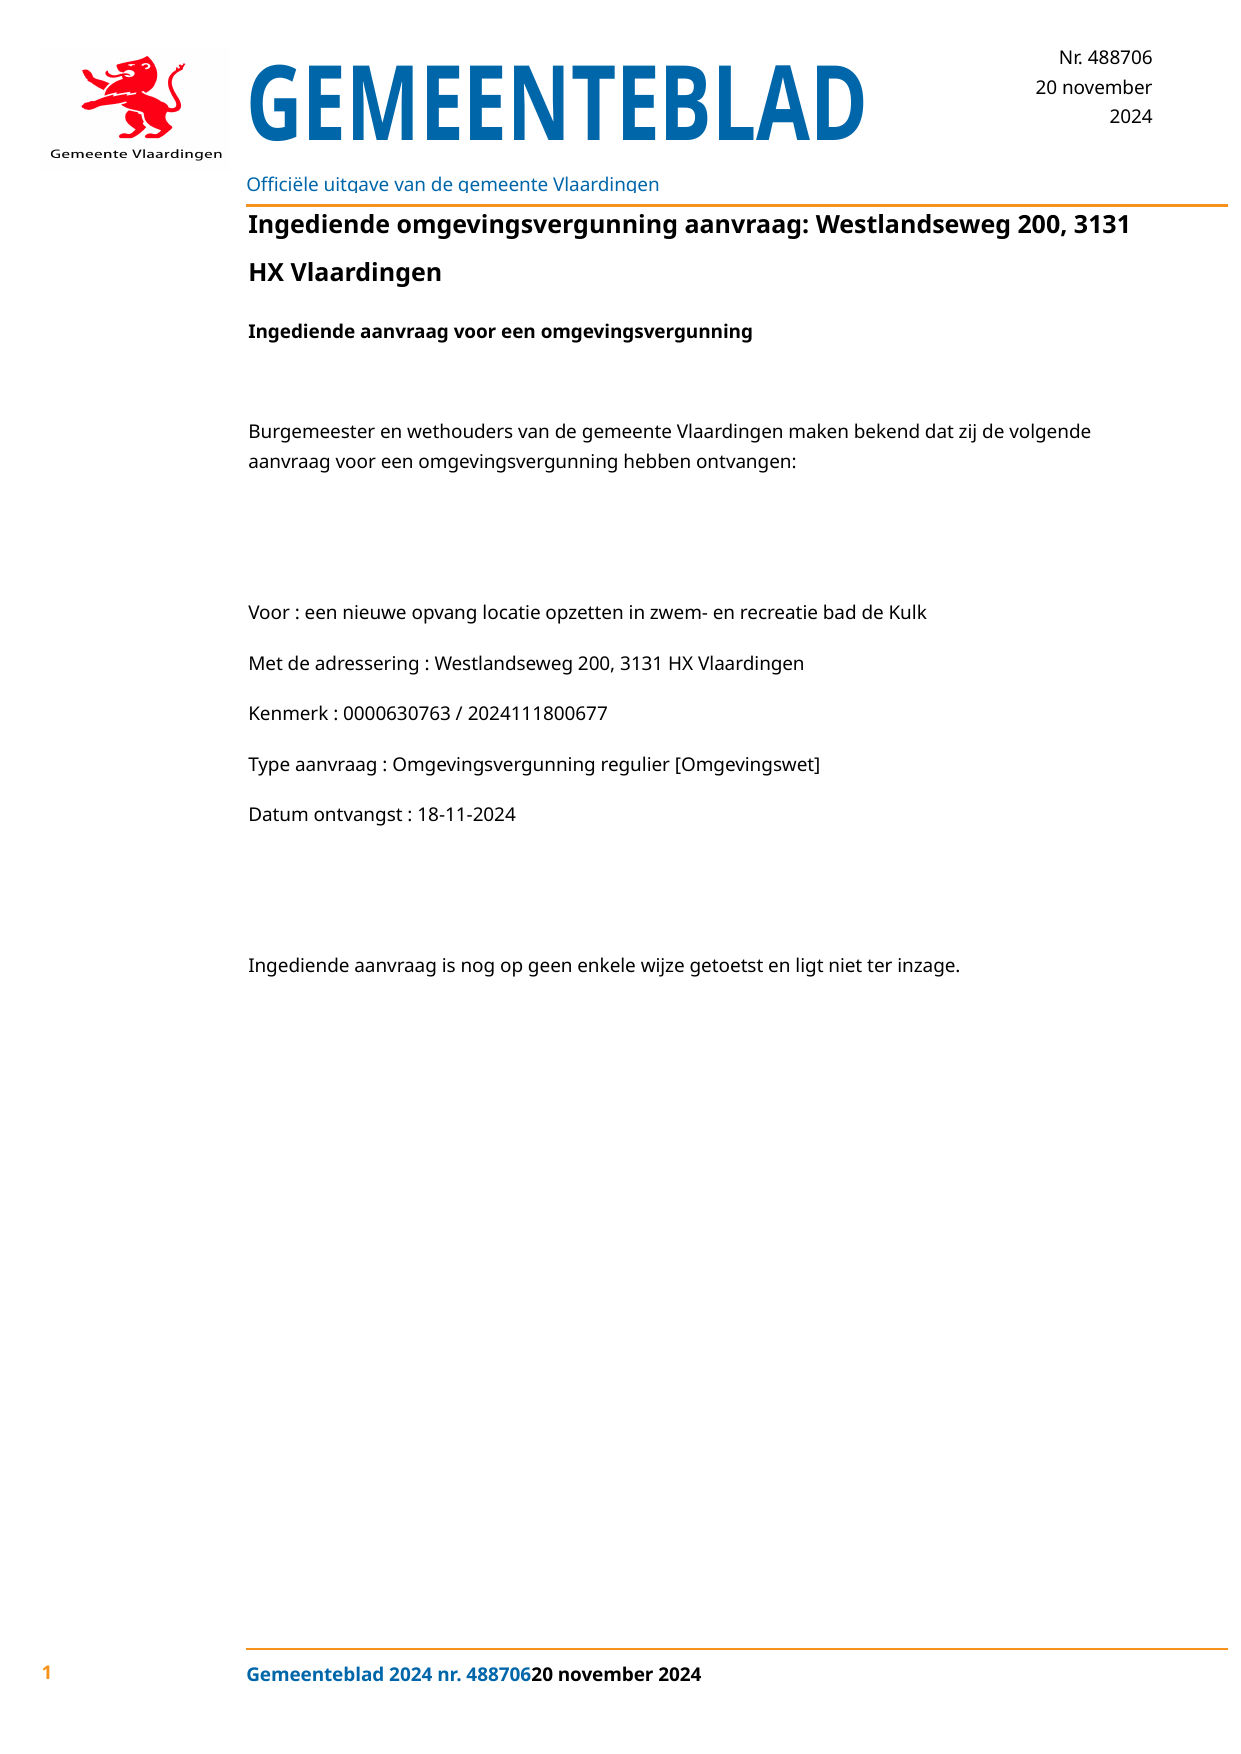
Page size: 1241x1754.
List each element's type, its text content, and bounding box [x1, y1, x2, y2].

text Datum ontvangst : 18-11-2024 [248, 801, 1152, 827]
text Ingediende aanvraag voor een omgevingsvergunning [248, 318, 1152, 344]
text Ingediende omgevingsvergunning aanvraag: Westlandseweg 200, 3131 HX Vlaardingen [248, 207, 1152, 288]
text Type aanvraag : Omgevingsvergunning regulier [Omgevingswet] [248, 751, 1152, 777]
text Voor : een nieuwe opvang locatie opzetten in zwem- en recreatie bad de Kulk [248, 599, 1152, 625]
text Kenmerk : 0000630763 / 2024111800677 [248, 700, 1152, 726]
picture [41, 47, 231, 172]
text Burgemeester en wethouders van de gemeente Vlaardingen maken bekend dat zij de volgende aanvraag voor een omgevingsvergunning hebben ontvangen: [248, 419, 1152, 474]
text Met de adressering : Westlandseweg 200, 3131 HX Vlaardingen [248, 650, 1152, 676]
text Ingediende aanvraag is nog op geen enkele wijze getoetst en ligt niet ter inzage. [248, 952, 1152, 978]
